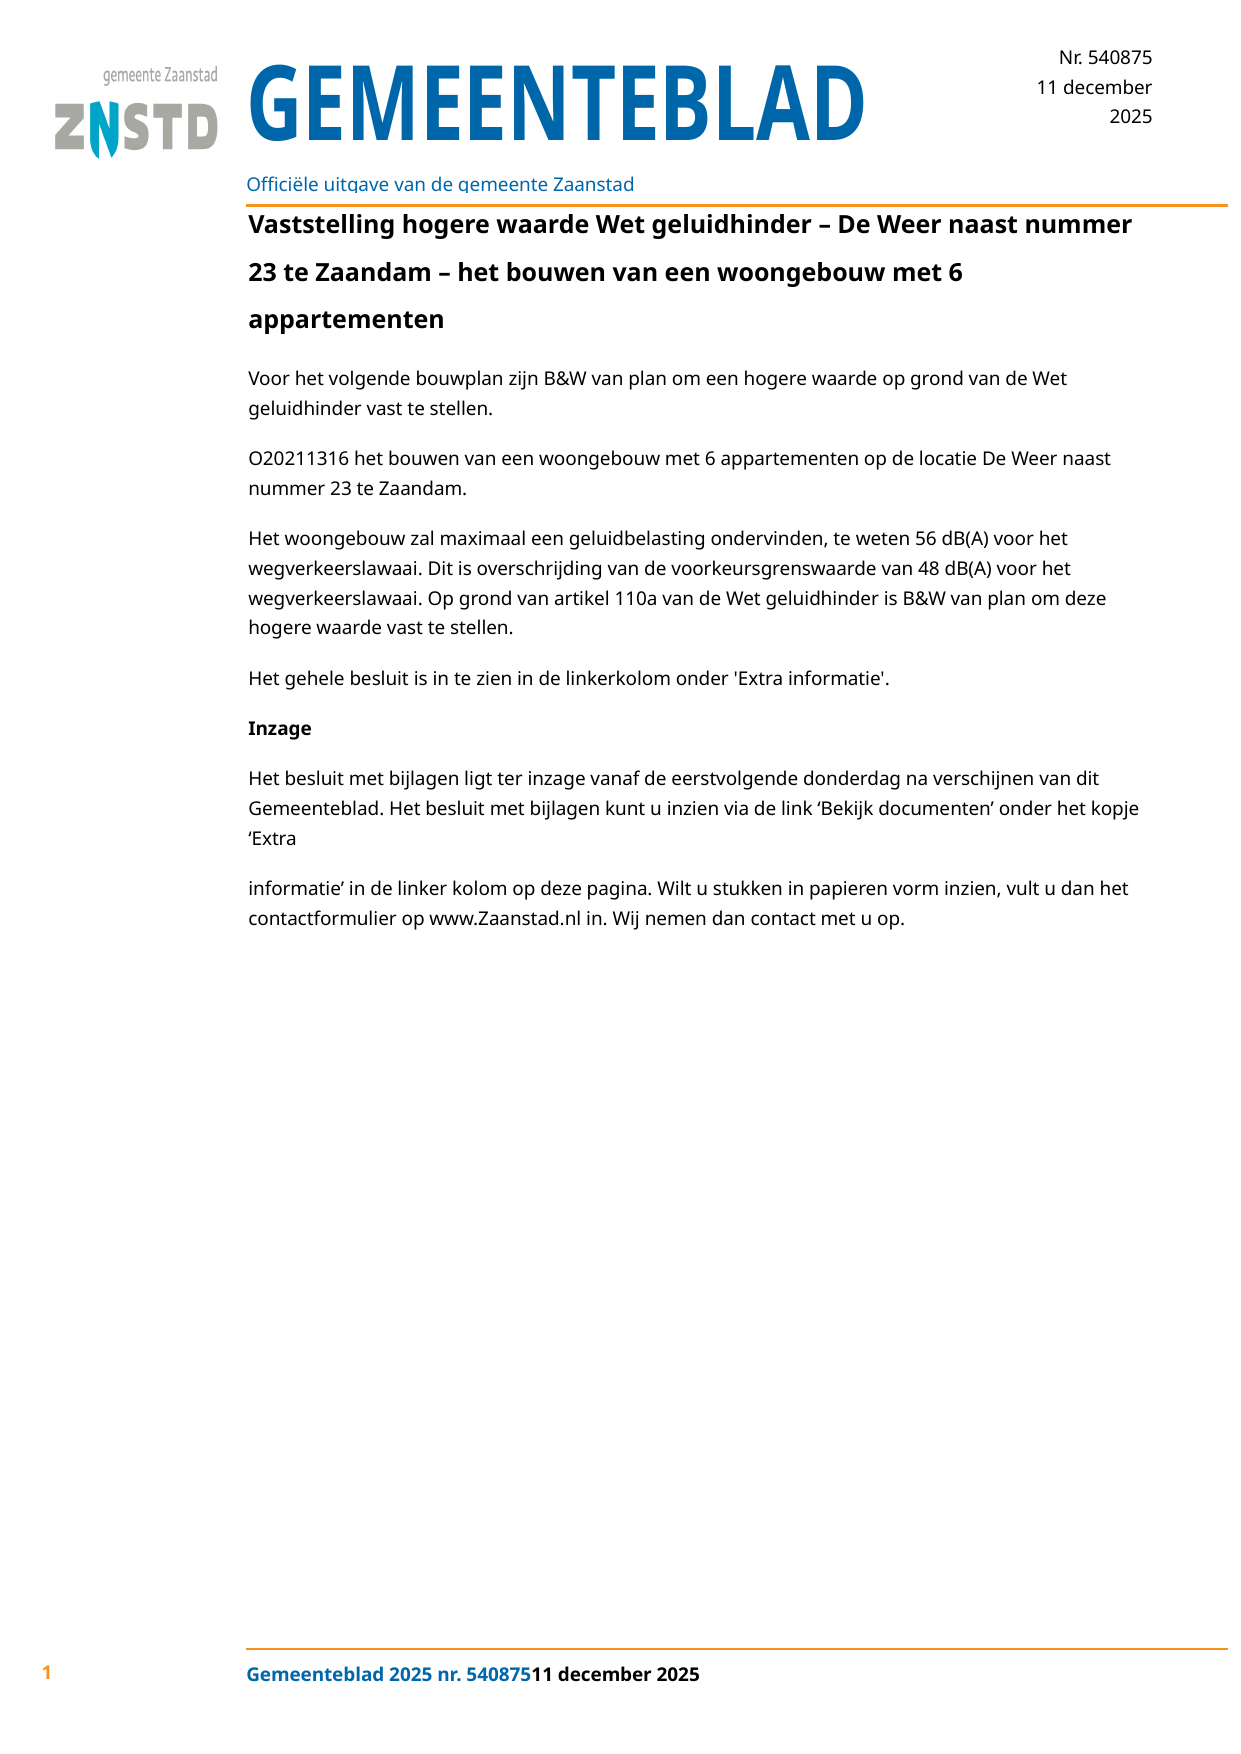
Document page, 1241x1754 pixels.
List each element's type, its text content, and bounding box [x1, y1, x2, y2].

text Inzage [248, 715, 1152, 741]
text Vaststelling hogere waarde Wet geluidhinder – De Weer naast nummer 23 te Zaandam – het bouwen van een woongebouw met 6 appartementen [248, 207, 1152, 336]
text Het gehele besluit is in te zien in de linkerkolom onder 'Extra informatie'. [248, 665, 1152, 690]
picture [41, 47, 231, 172]
text Het woongebouw zal maximaal een geluidbelasting ondervinden, te weten 56 dB(A) voor het wegverkeerslawaai. Dit is overschrijding van de voorkeursgrenswaarde van 48 dB(A) voor het wegverkeerslawaai. Op grond van artikel 110a van de Wet geluidhinder is B&W van plan om deze hogere waarde vast te stellen. [248, 526, 1152, 640]
text informatie’ in de linker kolom op deze pagina. Wilt u stukken in papieren vorm inzien, vult u dan het contactformulier op www.Zaanstad.nl in. Wij nemen dan contact met u op. [248, 875, 1152, 930]
text Voor het volgende bouwplan zijn B&W van plan om een hogere waarde op grond van de Wet geluidhinder vast te stellen. [248, 366, 1152, 421]
text Het besluit met bijlagen ligt ter inzage vanaf de eerstvolgende donderdag na verschijnen van dit Gemeenteblad. Het besluit met bijlagen kunt u inzien via de link ‘Bekijk documenten’ onder het kopje ‘Extra [248, 766, 1152, 850]
text O20211316 het bouwen van een woongebouw met 6 appartementen op de locatie De Weer naast nummer 23 te Zaandam. [248, 446, 1152, 501]
